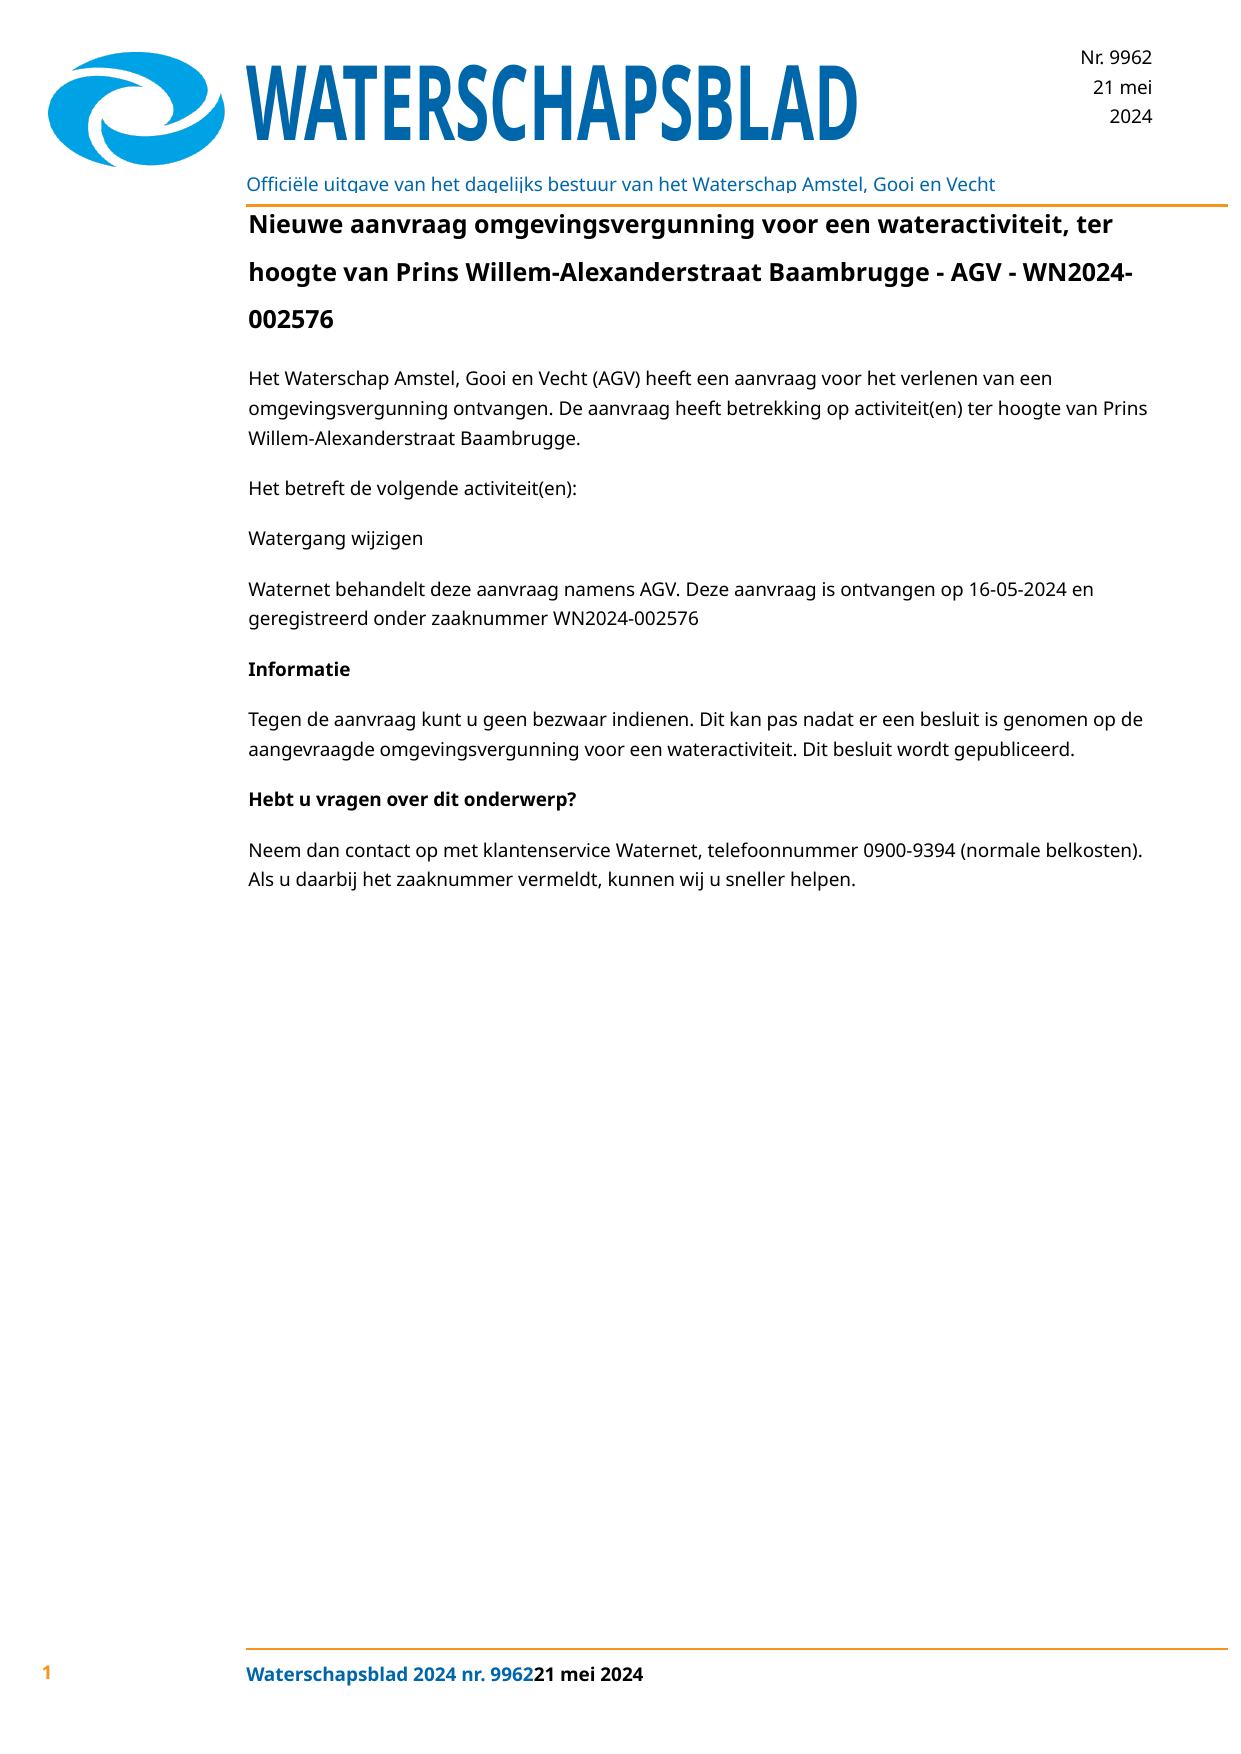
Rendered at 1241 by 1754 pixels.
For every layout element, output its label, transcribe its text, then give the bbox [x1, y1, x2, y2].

text Neem dan contact op met klantenservice Waternet, telefoonnummer 0900-9394 (normale belkosten). Als u daarbij het zaaknummer vermeldt, kunnen wij u sneller helpen. [248, 837, 1152, 892]
text Watergang wijzigen [248, 526, 1152, 551]
text Hebt u vragen over dit onderwerp? [248, 786, 1152, 812]
text Het Waterschap Amstel, Gooi en Vecht (AGV) heeft een aanvraag voor het verlenen van een omgevingsvergunning ontvangen. De aanvraag heeft betrekking op activiteit(en) ter hoogte van Prins Willem-Alexanderstraat Baambrugge. [248, 366, 1152, 450]
text Nieuwe aanvraag omgevingsvergunning voor een wateractiviteit, ter hoogte van Prins Willem-Alexanderstraat Baambrugge - AGV - WN2024-002576 [248, 207, 1152, 336]
picture [41, 47, 231, 172]
text Het betreft de volgende activiteit(en): [248, 475, 1152, 501]
text Waternet behandelt deze aanvraag namens AGV. Deze aanvraag is ontvangen op 16-05-2024 en geregistreerd onder zaaknummer WN2024-002576 [248, 576, 1152, 631]
text Informatie [248, 656, 1152, 682]
text Tegen de aanvraag kunt u geen bezwaar indienen. Dit kan pas nadat er een besluit is genomen op de aangevraagde omgevingsvergunning voor een wateractiviteit. Dit besluit wordt gepubliceerd. [248, 706, 1152, 762]
